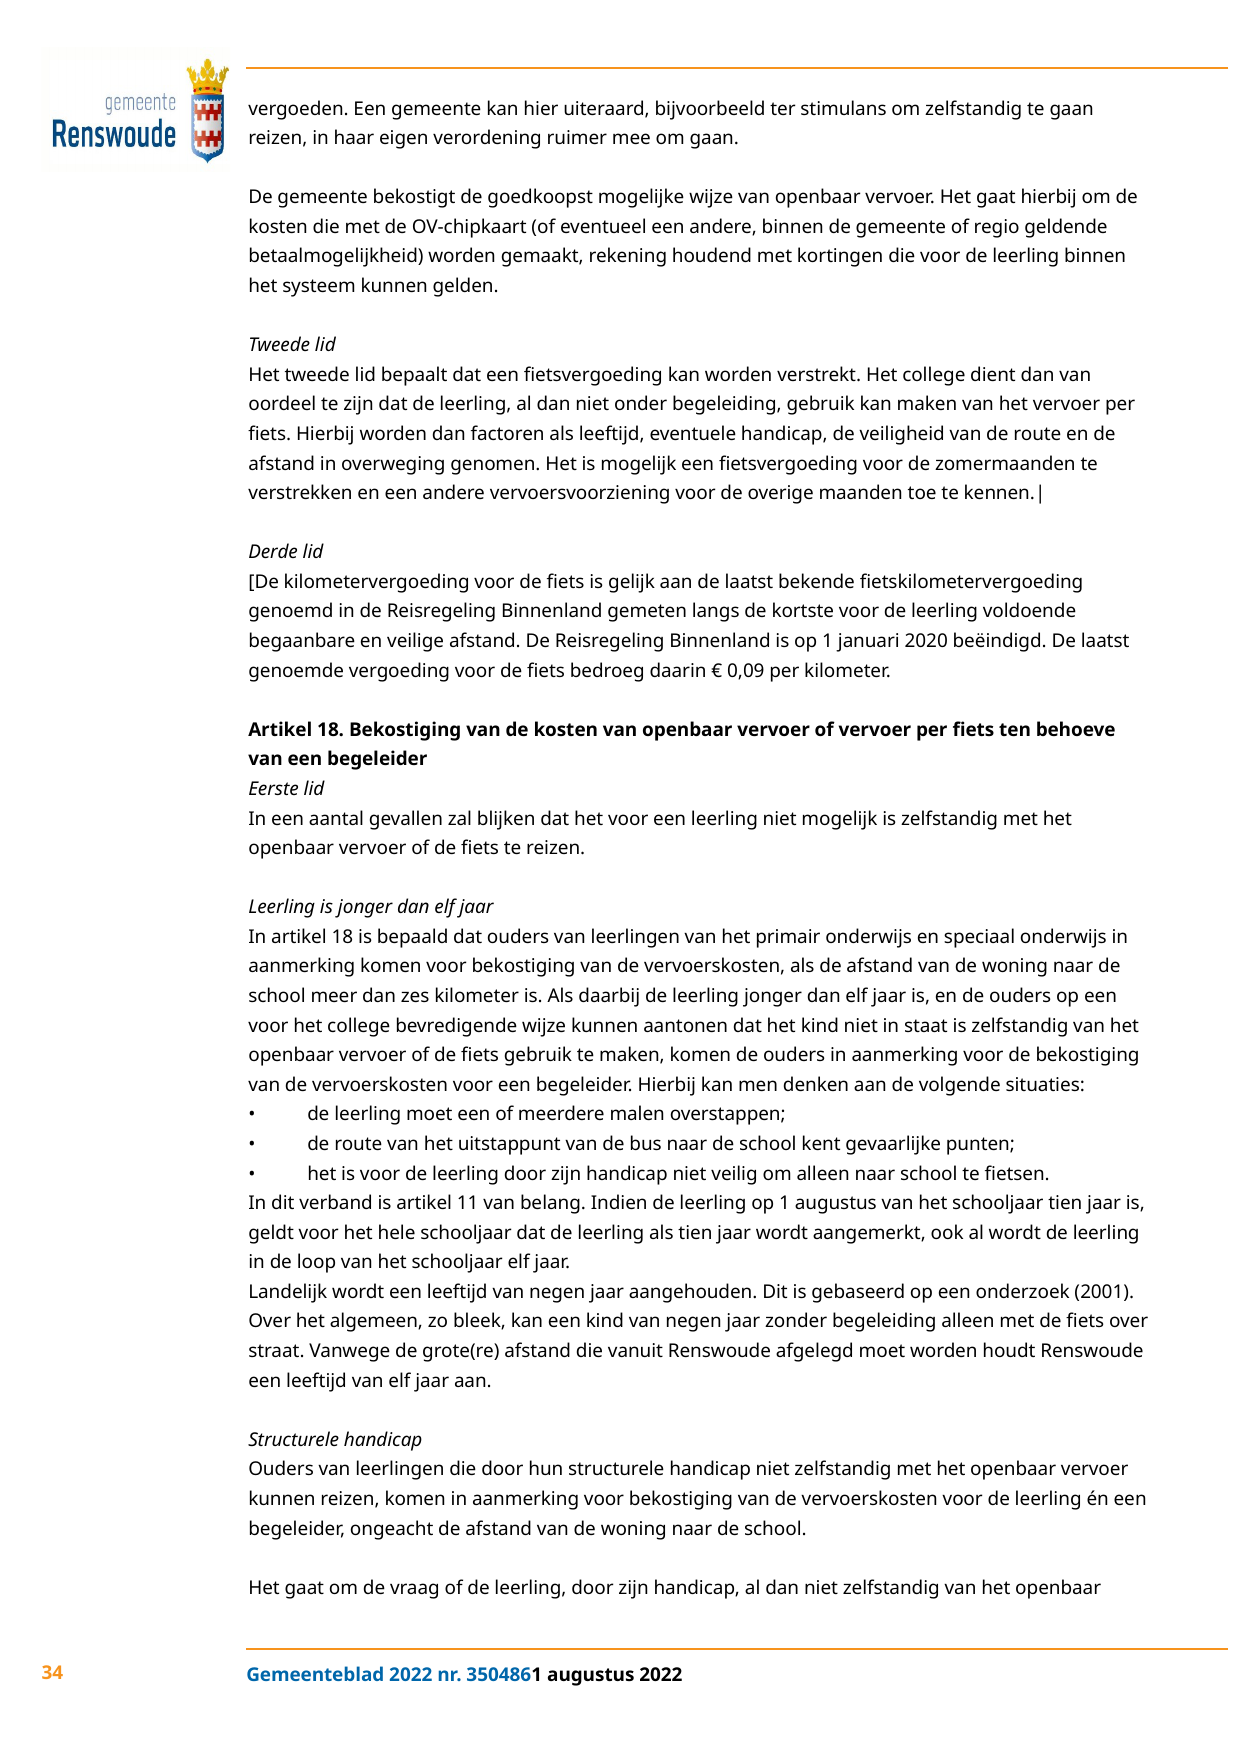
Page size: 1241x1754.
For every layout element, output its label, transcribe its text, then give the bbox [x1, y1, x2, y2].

text Ouders van leerlingen die door hun structurele handicap niet zelfstandig met het openbaar vervoer kunnen reizen, komen in aanmerking voor bekostiging van de vervoerskosten voor de leerling én een begeleider, ongeacht de afstand van de woning naar de school. [248, 1456, 1152, 1541]
text De gemeente bekostigt de goedkoopst mogelijke wijze van openbaar vervoer. Het gaat hierbij om de kosten die met de OV-chipkaart (of eventueel een andere, binnen de gemeente of regio geldende betaalmogelijkheid) worden gemaakt, rekening houdend met kortingen die voor de leerling binnen het systeem kunnen gelden. [248, 183, 1152, 298]
text In dit verband is artikel 11 van belang. Indien de leerling op 1 augustus van het schooljaar tien jaar is, geldt voor het hele schooljaar dat de leerling als tien jaar wordt aangemerkt, ook al wordt de leerling in de loop van het schooljaar elf jaar. [248, 1189, 1152, 1274]
text genoemd in de Reisregeling Binnenland gemeten langs de kortste voor de leerling voldoende [248, 598, 1152, 623]
text Tweede lid [248, 331, 1152, 357]
text Structurele handicap [248, 1426, 1152, 1452]
list het is voor de leerling door zijn handicap niet veilig om alleen naar school te fietsen. [248, 1160, 1152, 1186]
text Het tweede lid bepaalt dat een fietsvergoeding kan worden verstrekt. Het college dient dan van oordeel te zijn dat de leerling, al dan niet onder begeleiding, gebruik kan maken van het vervoer per fiets. Hierbij worden dan factoren als leeftijd, eventuele handicap, de veiligheid van de route en de afstand in overweging genomen. Het is mogelijk een fietsvergoeding voor de zomermaanden te verstrekken en een andere vervoersvoorziening voor de overige maanden toe te kennen.| [248, 361, 1152, 505]
text vergoeden. Een gemeente kan hier uiteraard, bijvoorbeeld ter stimulans om zelfstandig te gaan reizen, in haar eigen verordening ruimer mee om gaan. [248, 95, 1152, 150]
text Landelijk wordt een leeftijd van negen jaar aangehouden. Dit is gebaseerd op een onderzoek (2001). Over het algemeen, zo bleek, kan een kind van negen jaar zonder begeleiding alleen met de fiets over straat. Vanwege de grote(re) afstand die vanuit Renswoude afgelegd moet worden houdt Renswoude een leeftijd van elf jaar aan. [248, 1278, 1152, 1393]
text Artikel 18. Bekostiging van de kosten van openbaar vervoer of vervoer per fiets ten behoeve van een begeleider [248, 716, 1152, 771]
text In artikel 18 is bepaald dat ouders van leerlingen van het primair onderwijs en speciaal onderwijs in aanmerking komen voor bekostiging van de vervoerskosten, als de afstand van de woning naar de school meer dan zes kilometer is. Als daarbij de leerling jonger dan elf jaar is, en de ouders op een voor het college bevredigende wijze kunnen aantonen dat het kind niet in staat is zelfstandig van het openbaar vervoer of de fiets gebruik te maken, komen de ouders in aanmerking voor de bekostiging van de vervoerskosten voor een begeleider. Hierbij kan men denken aan de volgende situaties: [248, 923, 1152, 1097]
text Het gaat om de vraag of de leerling, door zijn handicap, al dan niet zelfstandig van het openbaar [248, 1574, 1152, 1600]
text begaanbare en veilige afstand. De Reisregeling Binnenland is op 1 januari 2020 beëindigd. De laatst genoemde vergoeding voor de fiets bedroeg daarin € 0,09 per kilometer. [248, 627, 1152, 683]
text In een aantal gevallen zal blijken dat het voor een leerling niet mogelijk is zelfstandig met het openbaar vervoer of de fiets te reizen. [248, 805, 1152, 860]
text [De kilometervergoeding voor de fiets is gelijk aan de laatst bekende fietskilometervergoeding [248, 568, 1152, 594]
text Derde lid [248, 538, 1152, 564]
text Eerste lid [248, 775, 1152, 801]
list de route van het uitstappunt van de bus naar de school kent gevaarlijke punten; [248, 1130, 1152, 1156]
picture [41, 47, 231, 172]
text Leerling is jonger dan elf jaar [248, 893, 1152, 919]
list de leerling moet een of meerdere malen overstappen; [248, 1101, 1152, 1126]
